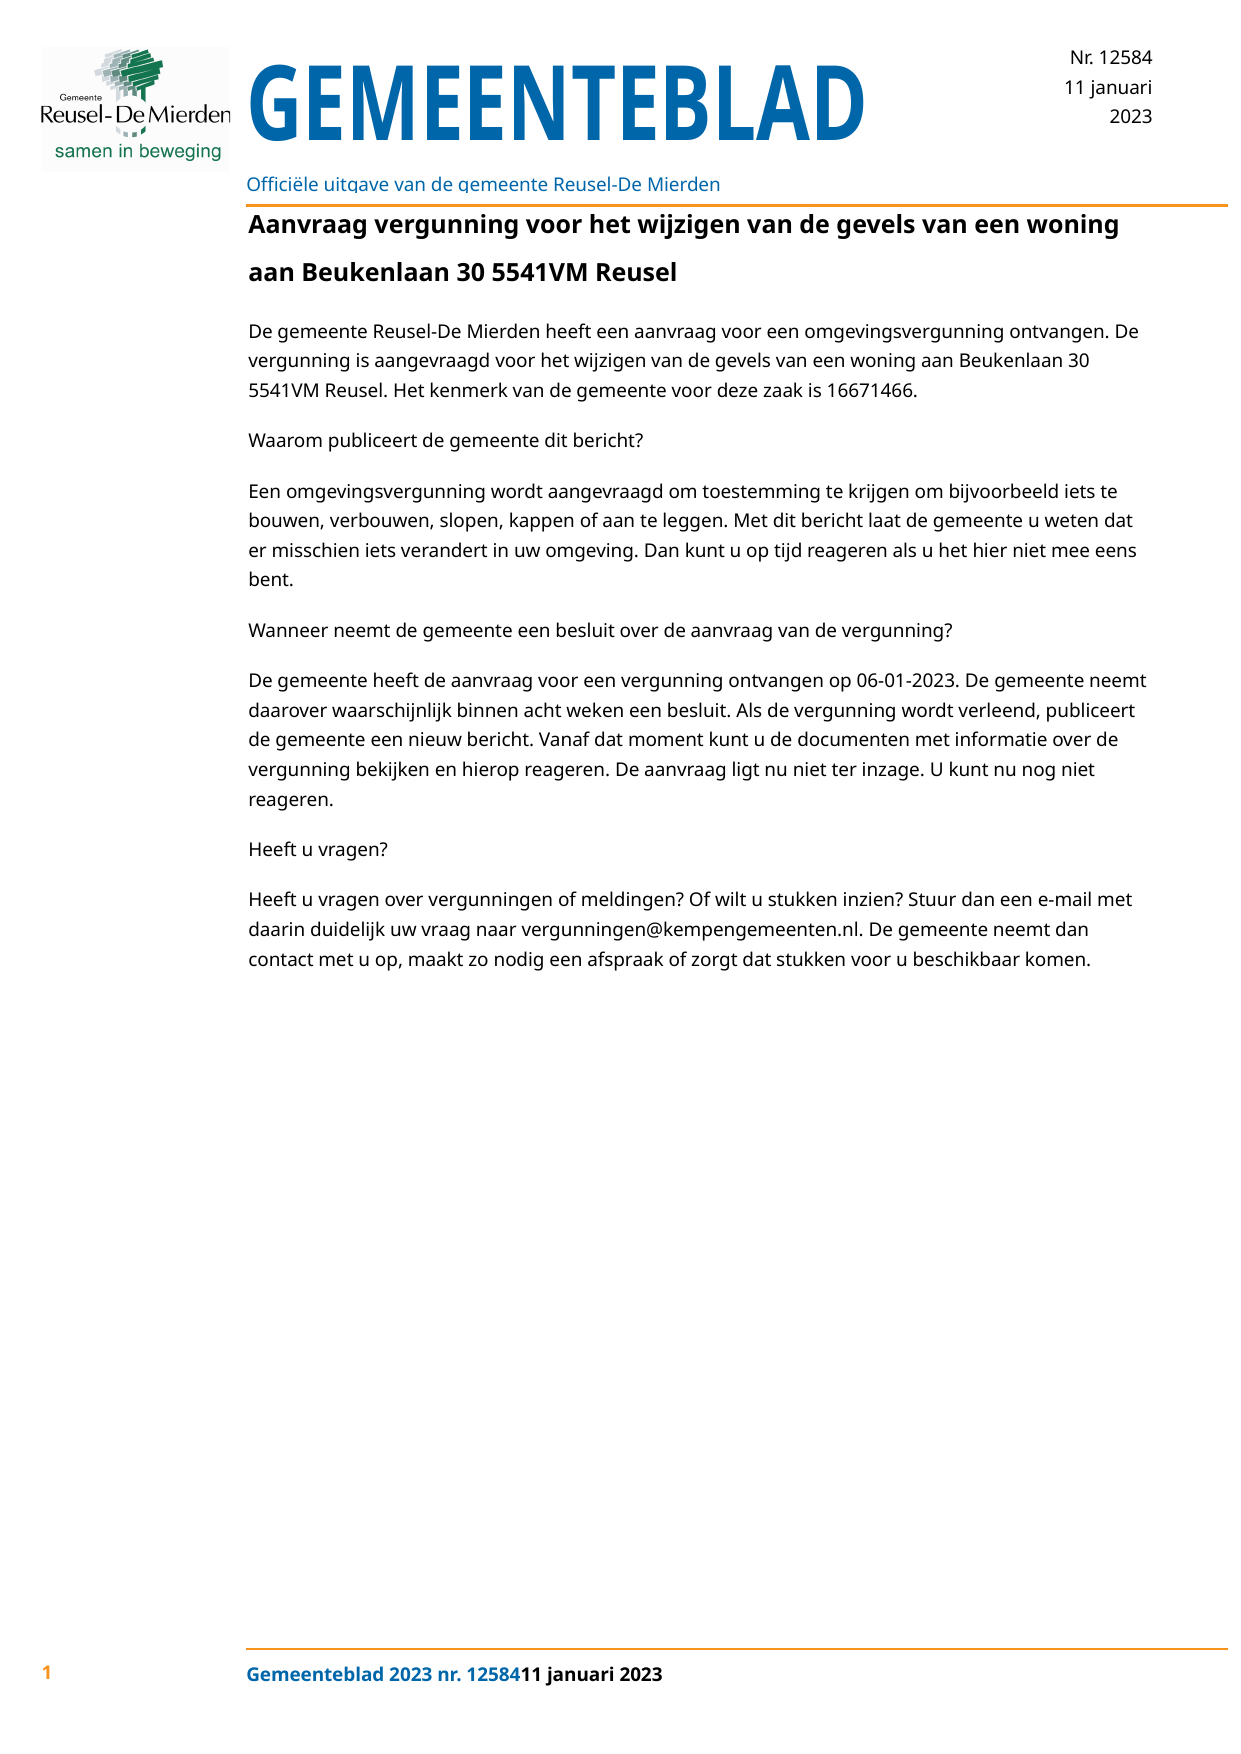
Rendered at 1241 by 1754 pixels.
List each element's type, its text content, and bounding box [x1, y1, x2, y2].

text Aanvraag vergunning voor het wijzigen van de gevels van een woning aan Beukenlaan 30 5541VM Reusel [248, 207, 1152, 288]
text De gemeente heeft de aanvraag voor een vergunning ontvangen op 06-01-2023. De gemeente neemt daarover waarschijnlijk binnen acht weken een besluit. Als de vergunning wordt verleend, publiceert de gemeente een nieuw bericht. Vanaf dat moment kunt u de documenten met informatie over de vergunning bekijken en hierop reageren. De aanvraag ligt nu niet ter inzage. U kunt nu nog niet reageren. [248, 667, 1152, 812]
text Heeft u vragen? [248, 836, 1152, 862]
text Waarom publiceert de gemeente dit bericht? [248, 427, 1152, 453]
text De gemeente Reusel-De Mierden heeft een aanvraag voor een omgevingsvergunning ontvangen. De vergunning is aangevraagd voor het wijzigen van de gevels van een woning aan Beukenlaan 30 5541VM Reusel. Het kenmerk van de gemeente voor deze zaak is 16671466. [248, 318, 1152, 403]
text Heeft u vragen over vergunningen of meldingen? Of wilt u stukken inzien? Stuur dan een e-mail met daarin duidelijk uw vraag naar vergunningen@kempengemeenten.nl. De gemeente neemt dan contact met u op, maakt zo nodig een afspraak of zorgt dat stukken voor u beschikbaar komen. [248, 887, 1152, 972]
text Een omgevingsvergunning wordt aangevraagd om toestemming te krijgen om bijvoorbeeld iets te bouwen, verbouwen, slopen, kappen of aan te leggen. Met dit bericht laat de gemeente u weten dat er misschien iets verandert in uw omgeving. Dan kunt u op tijd reageren als u het hier niet mee eens bent. [248, 478, 1152, 592]
text Wanneer neemt de gemeente een besluit over de aanvraag van de vergunning? [248, 617, 1152, 643]
picture [41, 47, 231, 172]
